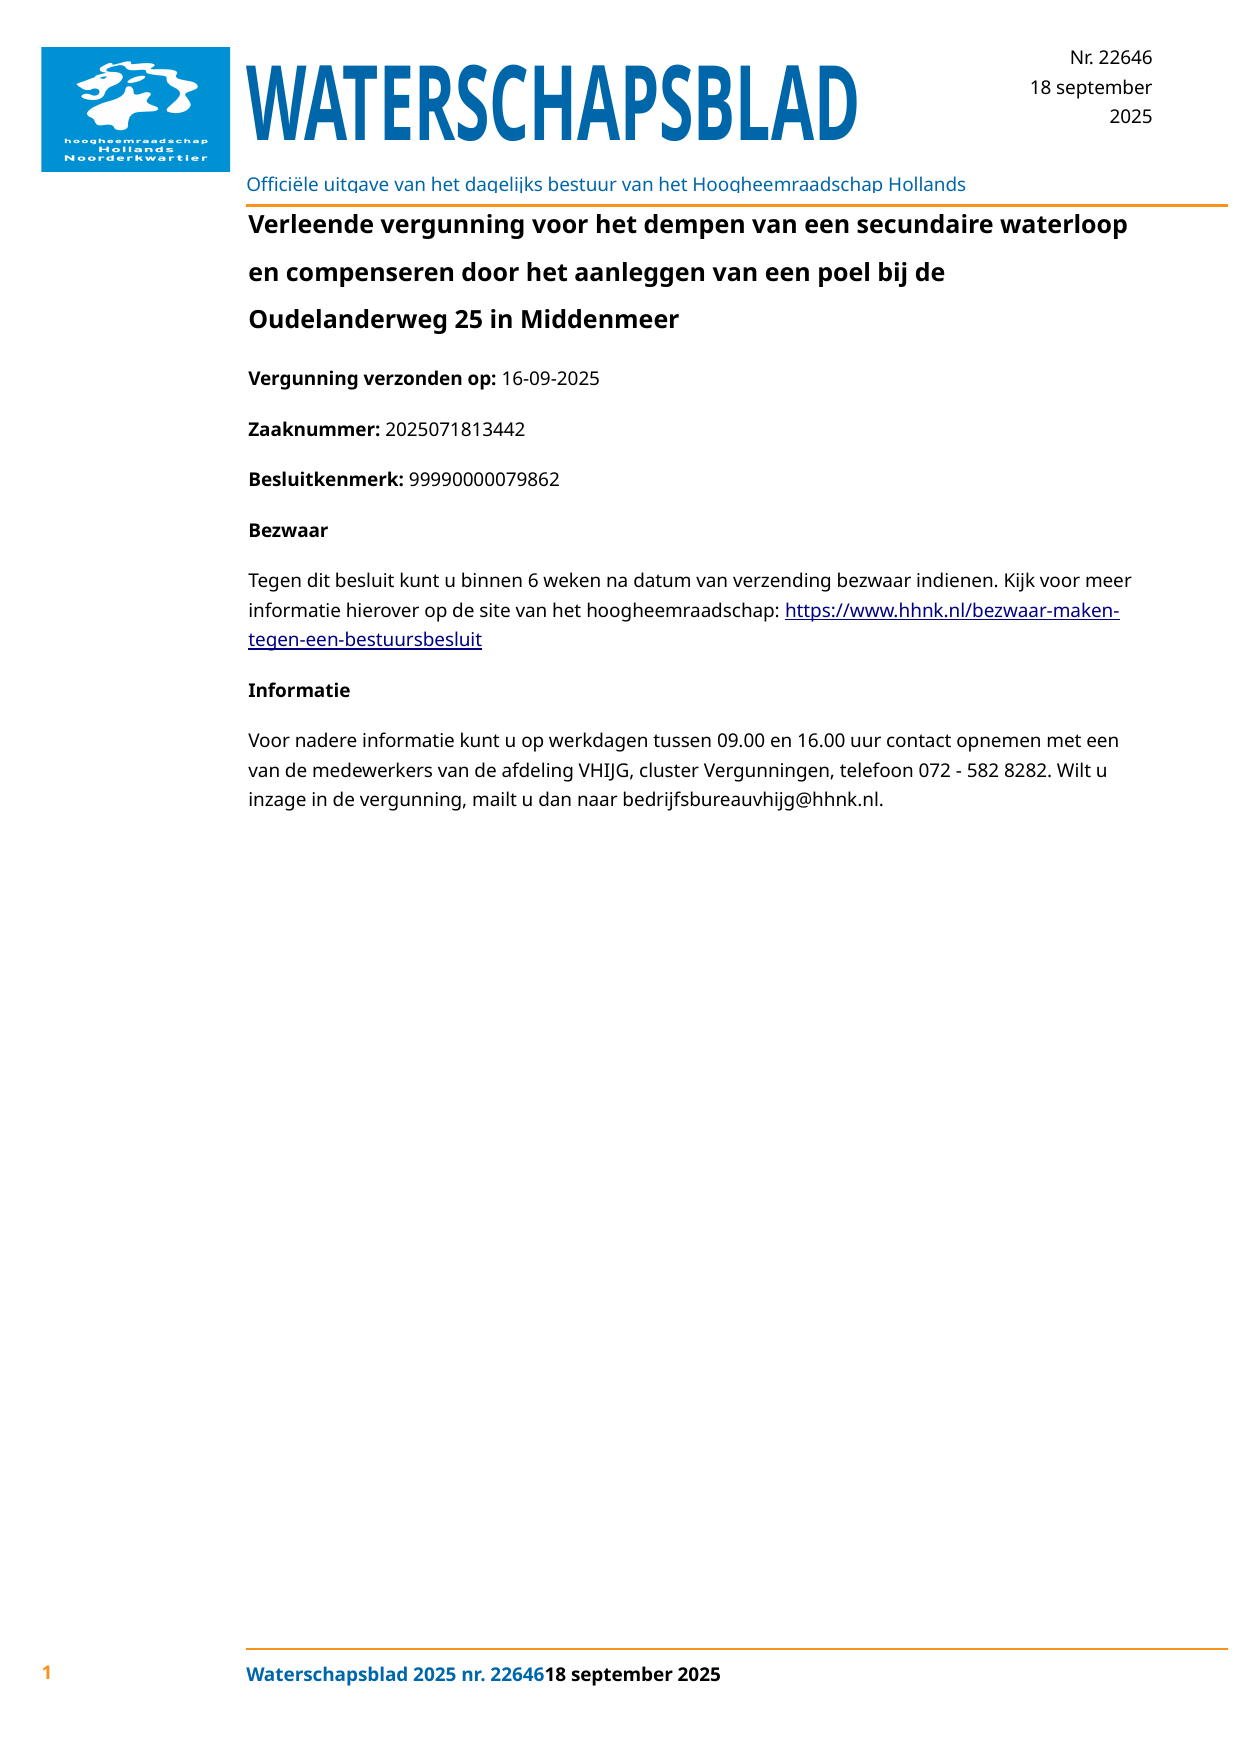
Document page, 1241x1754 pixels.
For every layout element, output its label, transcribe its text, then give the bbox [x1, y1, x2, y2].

text Verleende vergunning voor het dempen van een secundaire waterloop en compenseren door het aanleggen van een poel bij de Oudelanderweg 25 in Middenmeer [248, 207, 1152, 336]
text Voor nadere informatie kunt u op werkdagen tussen 09.00 en 16.00 uur contact opnemen met een van de medewerkers van de afdeling VHIJG, cluster Vergunningen, telefoon 072 - 582 8282. Wilt u inzage in de vergunning, mailt u dan naar bedrijfsbureauvhijg@hhnk.nl. [248, 727, 1152, 812]
picture [78, 64, 122, 99]
picture [88, 87, 157, 130]
text Informatie [248, 677, 1152, 702]
text Besluitkenmerk: 99990000079862 [248, 466, 1152, 492]
text Bezwaar [248, 517, 1152, 542]
picture [118, 62, 197, 112]
picture [129, 76, 144, 82]
text Vergunning verzonden op: 16-09-2025 [248, 366, 1152, 391]
text Tegen dit besluit kunt u binnen 6 weken na datum van verzending bezwaar indienen. Kijk voor meer informatie hierover op de site van het hoogheemraadschap: https://www.hhnk.nl/bezwaar-maken-tegen-een-bestuursbesluit [248, 567, 1152, 652]
text Zaaknummer: 2025071813442 [248, 416, 1152, 442]
